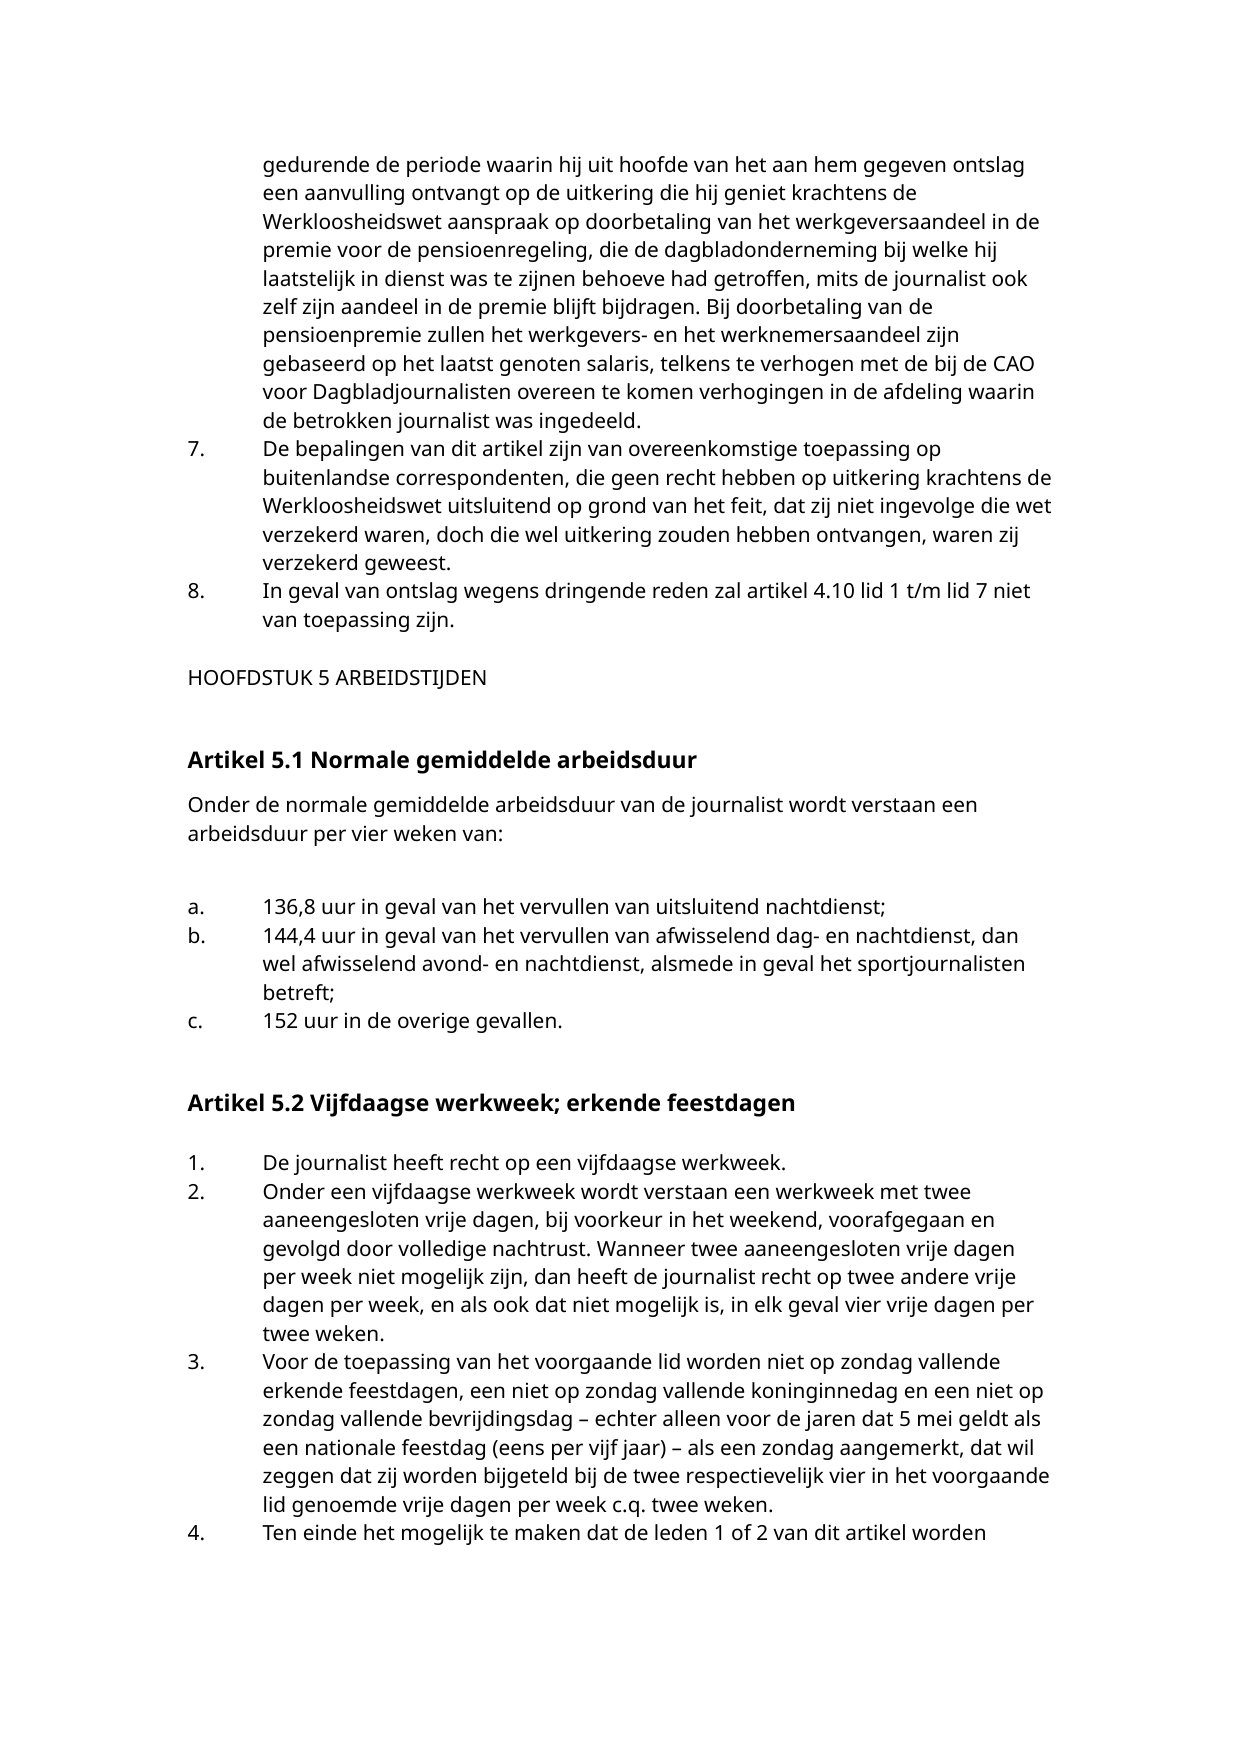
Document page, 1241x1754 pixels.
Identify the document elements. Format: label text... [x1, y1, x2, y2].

list 136,8 uur in geval van het vervullen van uitsluitend nachtdienst; [187, 892, 1053, 921]
list De bepalingen van dit artikel zijn van overeenkomstige toepassing op buitenlandse correspondenten, die geen recht hebben op uitkering krachtens de Werkloosheidswet uitsluitend op grond van het feit, dat zij niet ingevolge die wet verzekerd waren, doch die wel uitkering zouden hebben ontvangen, waren zij verzekerd geweest. [187, 434, 1053, 577]
list 144,4 uur in geval van het vervullen van afwisselend dag- en nachtdienst, dan wel afwisselend avond- en nachtdienst, alsmede in geval het sportjournalisten betreft; [187, 921, 1053, 1006]
list De journalist heeft recht op een vijfdaagse werkweek. [187, 1148, 1053, 1177]
list Voor de toepassing van het voorgaande lid worden niet op zondag vallende erkende feestdagen, een niet op zondag vallende koninginnedag en een niet op zondag vallende bevrijdingsdag – echter alleen voor de jaren dat 5 mei geldt als een nationale feestdag (eens per vijf jaar) – als een zondag aangemerkt, dat wil zeggen dat zij worden bijgeteld bij de twee respectievelijk vier in het voorgaande lid genoemde vrije dagen per week c.q. twee weken. [187, 1347, 1053, 1518]
list In geval van ontslag wegens dringende reden zal artikel 4.10 lid 1 t/m lid 7 niet van toepassing zijn. [187, 577, 1053, 633]
list Onder een vijfdaagse werkweek wordt verstaan een werkweek met twee aaneengesloten vrije dagen, bij voorkeur in het weekend, voorafgegaan en gevolgd door volledige nachtrust. Wanneer twee aaneengesloten vrije dagen per week niet mogelijk zijn, dan heeft de journalist recht op twee andere vrije dagen per week, en als ook dat niet mogelijk is, in elk geval vier vrije dagen per twee weken. [187, 1177, 1053, 1347]
text Onder de normale gemiddelde arbeidsduur van de journalist wordt verstaan een arbeidsduur per vier weken van: [187, 791, 1053, 847]
subtitle Artikel 5.1 Normale gemiddelde arbeidsduur [187, 744, 1053, 776]
list gedurende de periode waarin hij uit hoofde van het aan hem gegeven ontslag een aanvulling ontvangt op de uitkering die hij geniet krachtens de Werkloosheidswet aanspraak op doorbetaling van het werkgeversaandeel in de premie voor de pensioenregeling, die de dagbladonderneming bij welke hij laatstelijk in dienst was te zijnen behoeve had getroffen, mits de journalist ook zelf zijn aandeel in de premie blijft bijdragen. Bij doorbetaling van de pensioenpremie zullen het werkgevers- en het werknemersaandeel zijn gebaseerd op het laatst genoten salaris, telkens te verhogen met de bij de CAO voor Dagbladjournalisten overeen te komen verhogingen in de afdeling waarin de betrokken journalist was ingedeeld. [187, 150, 1053, 434]
list Ten einde het mogelijk te maken dat de leden 1 of 2 van dit artikel worden [187, 1518, 1053, 1547]
subtitle Artikel 5.2 Vijfdaagse werkweek; erkende feestdagen [187, 1087, 1053, 1118]
subtitle HOOFDSTUK 5 ARBEIDSTIJDEN [187, 663, 1053, 692]
list 152 uur in de overige gevallen. [187, 1006, 1053, 1035]
